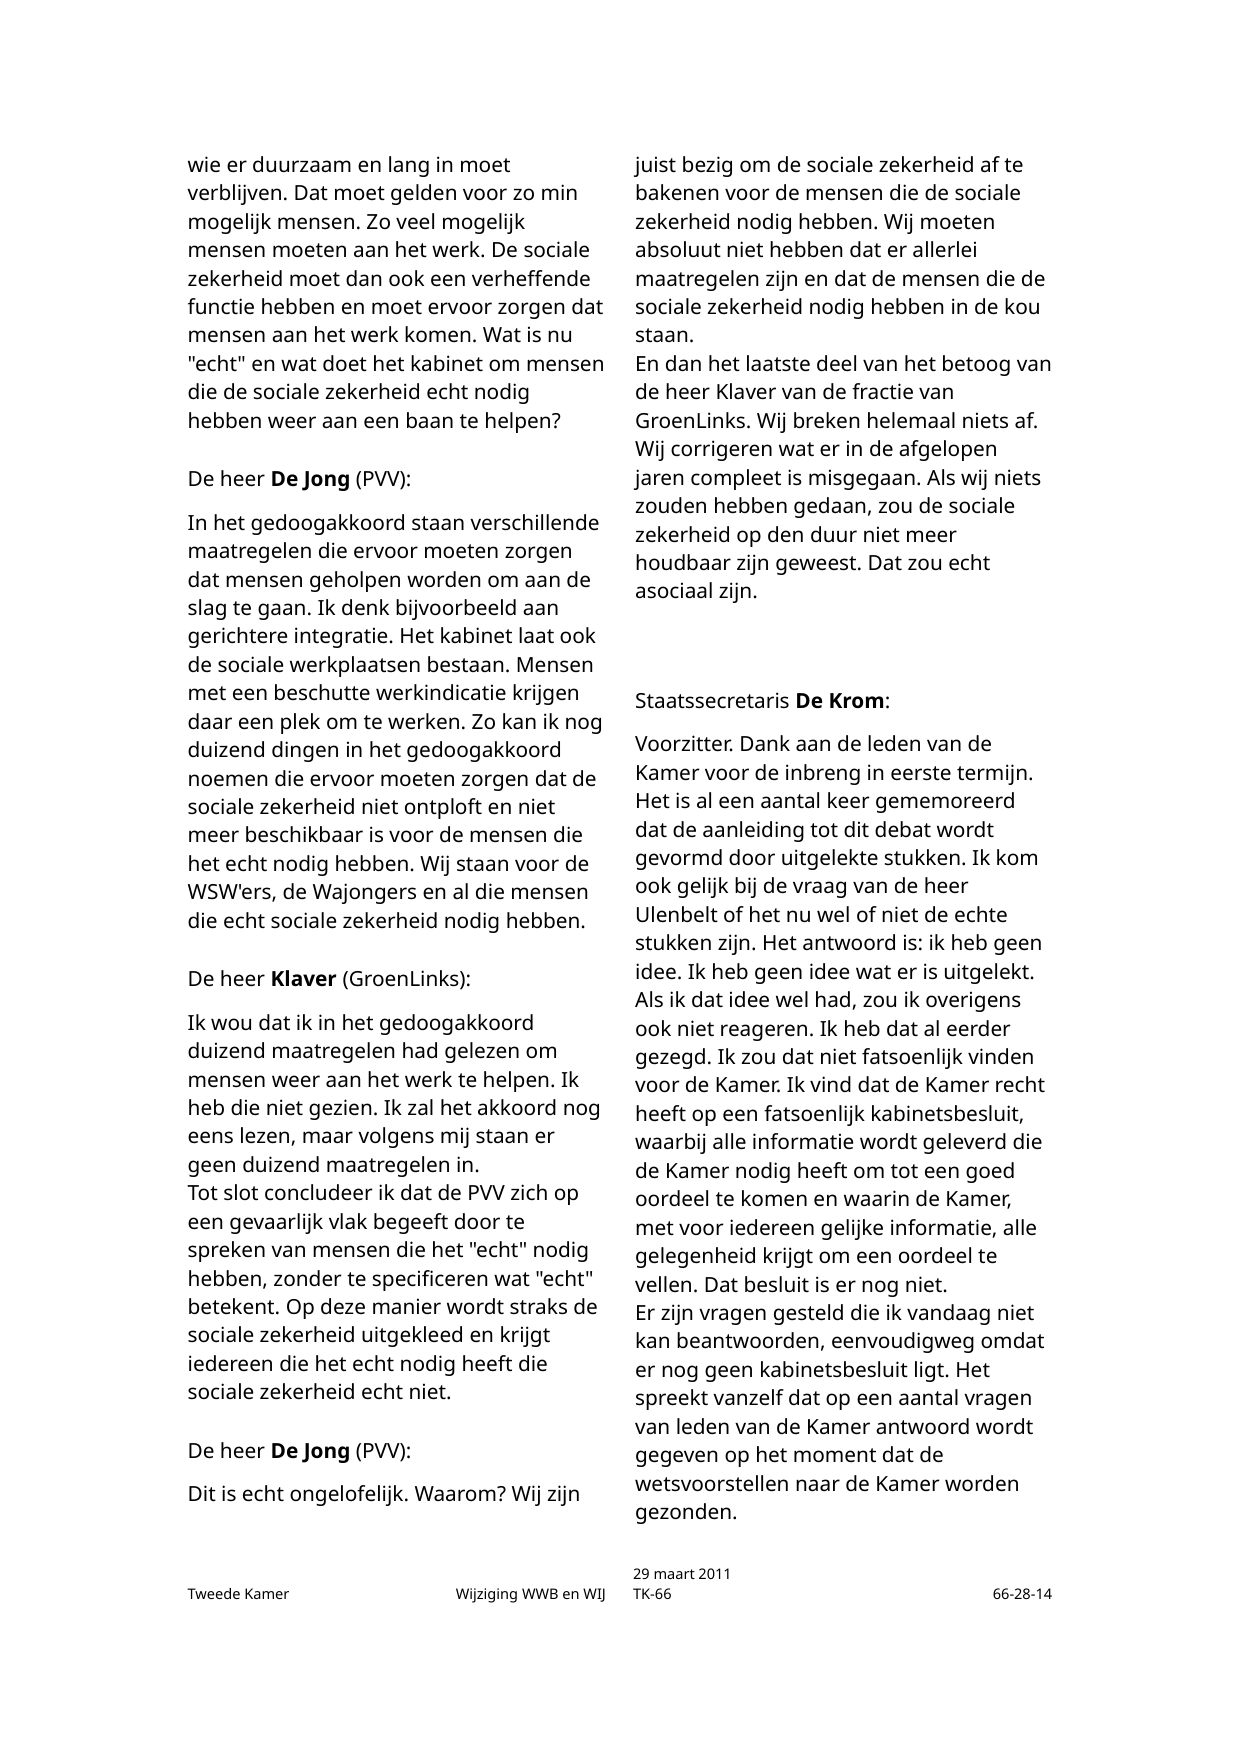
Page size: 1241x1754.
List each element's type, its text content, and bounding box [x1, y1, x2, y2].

text De heer De Jong (PVV): [187, 464, 605, 493]
text En dan het laatste deel van het betoog van de heer Klaver van de fractie van GroenLinks. Wij breken helemaal niets af. Wij corrigeren wat er in de afgelopen jaren compleet is misgegaan. Als wij niets zouden hebben gedaan, zou de sociale zekerheid op den duur niet meer houdbaar zijn geweest. Dat zou echt asociaal zijn. [635, 349, 1053, 605]
text  [635, 635, 1053, 663]
text In het gedoogakkoord staan verschillende maatregelen die ervoor moeten zorgen dat mensen geholpen worden om aan de slag te gaan. Ik denk bijvoorbeeld aan gerichtere integratie. Het kabinet laat ook de sociale werkplaatsen bestaan. Mensen met een beschutte werkindicatie krijgen daar een plek om te werken. Zo kan ik nog duizend dingen in het gedoogakkoord noemen die ervoor moeten zorgen dat de sociale zekerheid niet ontploft en niet meer beschikbaar is voor de mensen die het echt nodig hebben. Wij staan voor de WSW'ers, de Wajongers en al die mensen die echt sociale zekerheid nodig hebben. [187, 508, 605, 934]
text De heer De Jong (PVV): [187, 1436, 605, 1464]
text Ik wou dat ik in het gedoogakkoord duizend maatregelen had gelezen om mensen weer aan het werk te helpen. Ik heb die niet gezien. Ik zal het akkoord nog eens lezen, maar volgens mij staan er geen duizend maatregelen in. [187, 1008, 605, 1178]
text juist bezig om de sociale zekerheid af te bakenen voor de mensen die de sociale zekerheid nodig hebben. Wij moeten absoluut niet hebben dat er allerlei maatregelen zijn en dat de mensen die de sociale zekerheid nodig hebben in de kou staan. [635, 150, 1053, 349]
text Er zijn vragen gesteld die ik vandaag niet kan beantwoorden, eenvoudigweg omdat er nog geen kabinetsbesluit ligt. Het spreekt vanzelf dat op een aantal vragen van leden van de Kamer antwoord wordt gegeven op het moment dat de wetsvoorstellen naar de Kamer worden gezonden. [635, 1298, 1053, 1526]
text Dit is echt ongelofelijk. Waarom? Wij zijn [187, 1479, 605, 1508]
text De heer Klaver (GroenLinks): [187, 964, 605, 993]
text Tot slot concludeer ik dat de PVV zich op een gevaarlijk vlak begeeft door te spreken van mensen die het "echt" nodig hebben, zonder te specificeren wat "echt" betekent. Op deze manier wordt straks de sociale zekerheid uitgekleed en krijgt iedereen die het echt nodig heeft die sociale zekerheid echt niet. [187, 1178, 605, 1406]
text wie er duurzaam en lang in moet verblijven. Dat moet gelden voor zo min mogelijk mensen. Zo veel mogelijk mensen moeten aan het werk. De sociale zekerheid moet dan ook een verheffende functie hebben en moet ervoor zorgen dat mensen aan het werk komen. Wat is nu "echt" en wat doet het kabinet om mensen die de sociale zekerheid echt nodig hebben weer aan een baan te helpen? [187, 150, 605, 434]
text Het is al een aantal keer gememoreerd dat de aanleiding tot dit debat wordt gevormd door uitgelekte stukken. Ik kom ook gelijk bij de vraag van de heer Ulenbelt of het nu wel of niet de echte stukken zijn. Het antwoord is: ik heb geen idee. Ik heb geen idee wat er is uitgelekt. Als ik dat idee wel had, zou ik overigens ook niet reageren. Ik heb dat al eerder gezegd. Ik zou dat niet fatsoenlijk vinden voor de Kamer. Ik vind dat de Kamer recht heeft op een fatsoenlijk kabinetsbesluit, waarbij alle informatie wordt geleverd die de Kamer nodig heeft om tot een goed oordeel te komen en waarin de Kamer, met voor iedereen gelijke informatie, alle gelegenheid krijgt om een oordeel te vellen. Dat besluit is er nog niet. [635, 786, 1053, 1298]
text Staatssecretaris De Krom: [635, 686, 1053, 714]
text Voorzitter. Dank aan de leden van de Kamer voor de inbreng in eerste termijn. [635, 729, 1053, 786]
